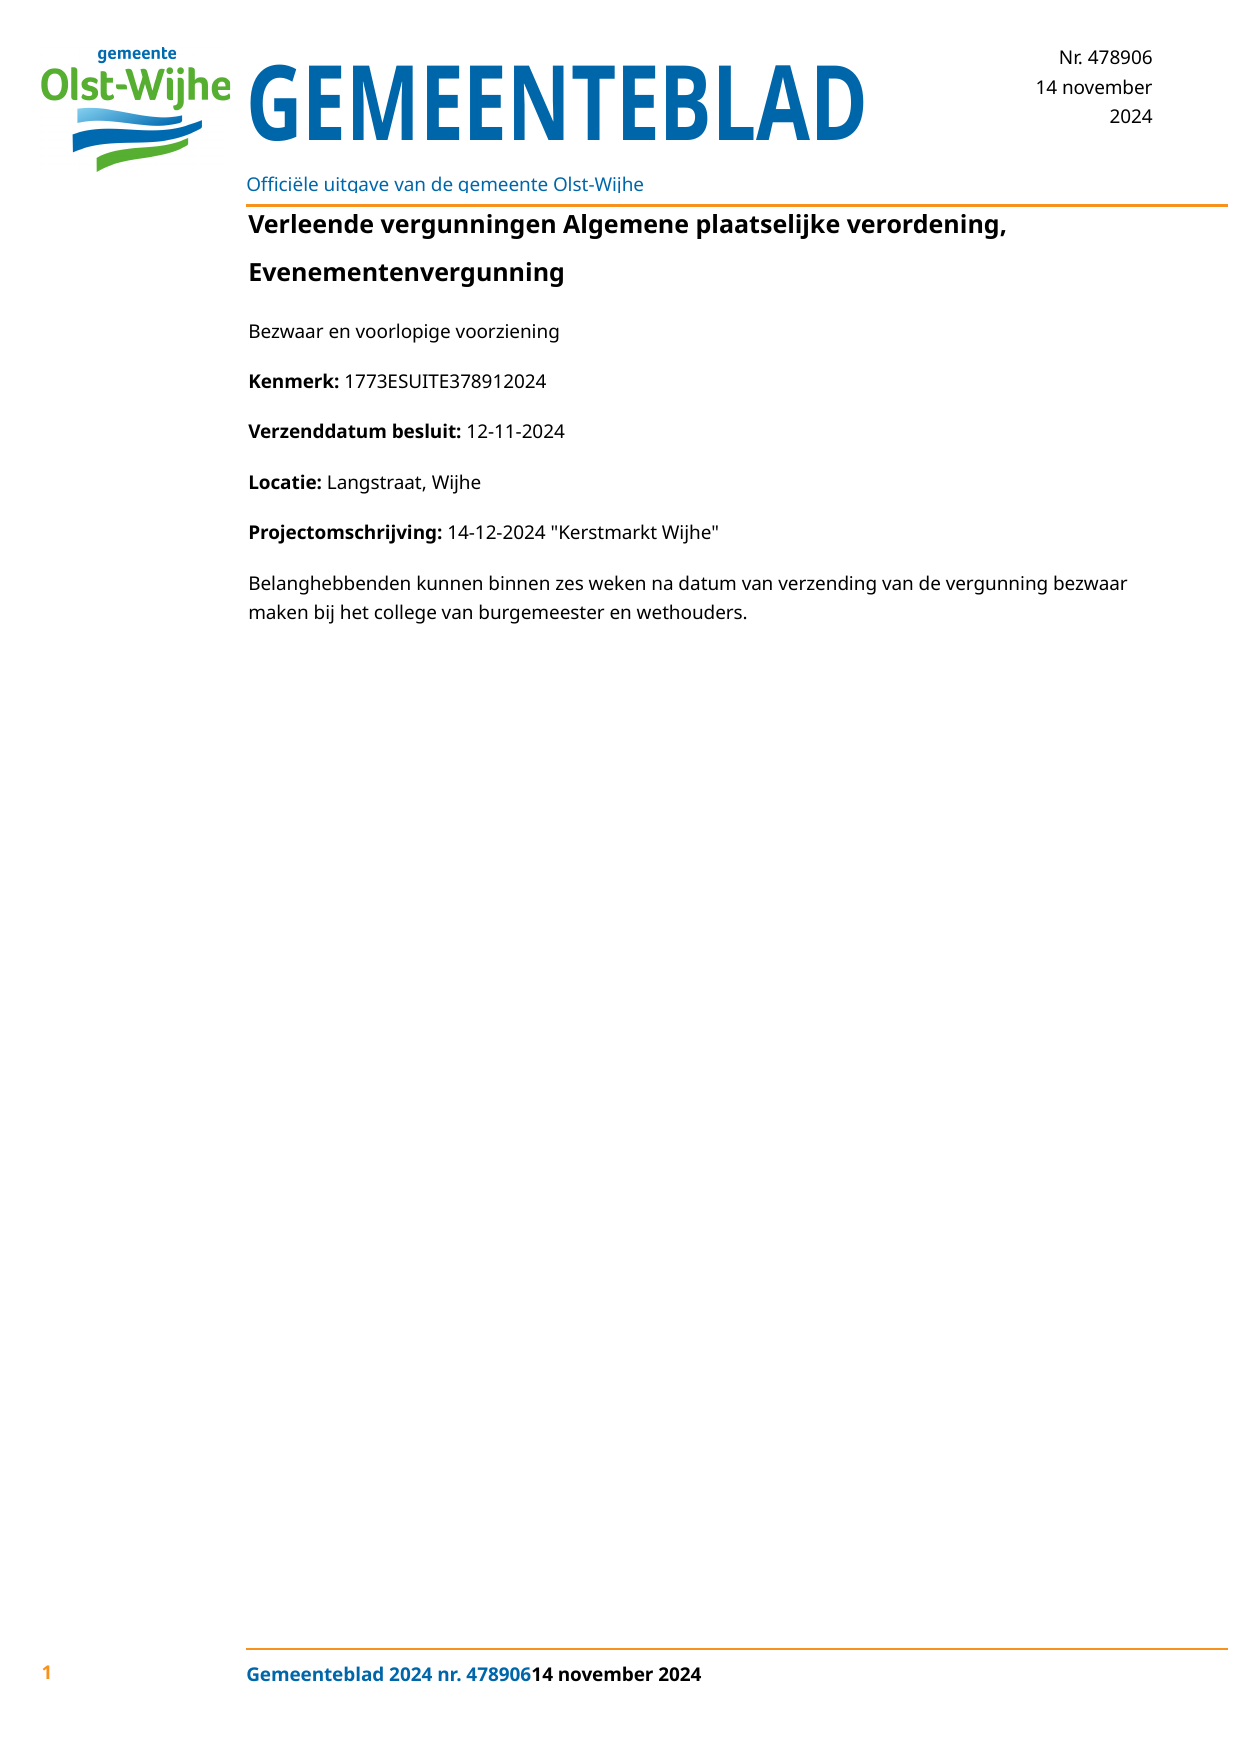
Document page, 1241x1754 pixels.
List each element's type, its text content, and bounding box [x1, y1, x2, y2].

text Locatie: Langstraat, Wijhe [248, 469, 1152, 495]
text Bezwaar en voorlopige voorziening [248, 318, 1152, 344]
text Verleende vergunningen Algemene plaatselijke verordening, Evenementenvergunning [248, 207, 1152, 288]
text Belanghebbenden kunnen binnen zes weken na datum van verzending van de vergunning bezwaar maken bij het college van burgemeester en wethouders. [248, 570, 1152, 625]
text Kenmerk: 1773ESUITE378912024 [248, 368, 1152, 394]
picture [41, 47, 231, 172]
text Projectomschrijving: 14-12-2024 "Kerstmarkt Wijhe" [248, 519, 1152, 545]
text Verzenddatum besluit: 12-11-2024 [248, 419, 1152, 444]
